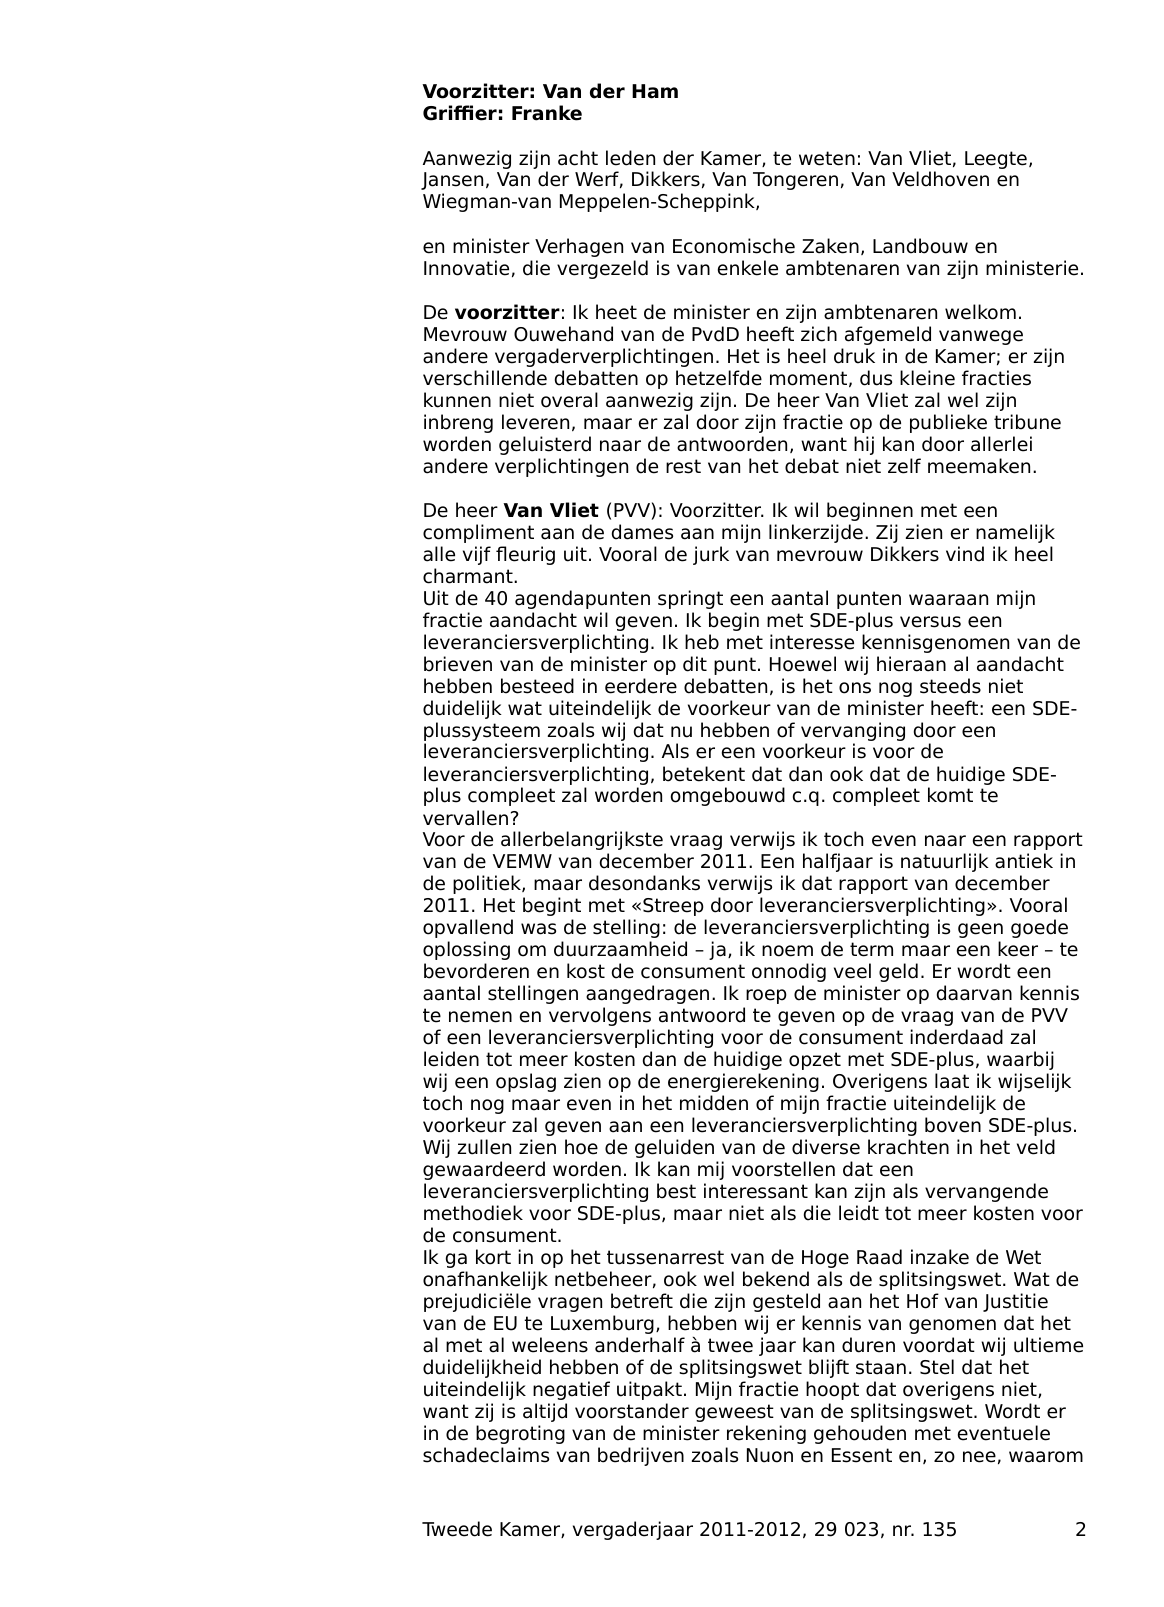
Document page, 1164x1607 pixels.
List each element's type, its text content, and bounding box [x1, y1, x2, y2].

text De voorzitter: Ik heet de minister en zijn ambtenaren welkom. Mevrouw Ouwehand van de PvdD heeft zich afgemeld vanwege andere vergaderverplichtingen. Het is heel druk in de Kamer; er zijn verschillende debatten op hetzelfde moment, dus kleine fracties kunnen niet overal aanwezig zijn. De heer Van Vliet zal wel zijn inbreng leveren, maar er zal door zijn fractie op de publieke tribune worden geluisterd naar de antwoorden, want hij kan door allerlei andere verplichtingen de rest van het debat niet zelf meemaken. [422, 302, 1087, 477]
text Uit de 40 agendapunten springt een aantal punten waaraan mijn fractie aandacht wil geven. Ik begin met SDE-plus versus een leveranciersverplichting. Ik heb met interesse kennisgenomen van de brieven van de minister op dit punt. Hoewel wij hieraan al aandacht hebben besteed in eerdere debatten, is het ons nog steeds niet duidelijk wat uiteindelijk de voorkeur van de minister heeft: een SDE-plussysteem zoals wij dat nu hebben of vervanging door een leveranciersverplichting. Als er een voorkeur is voor de leveranciersverplichting, betekent dat dan ook dat de huidige SDE-plus compleet zal worden omgebouwd c.q. compleet komt te vervallen? [422, 588, 1087, 829]
text De heer Van Vliet (PVV): Voorzitter. Ik wil beginnen met een compliment aan de dames aan mijn linkerzijde. Zij zien er namelijk alle vijf fleurig uit. Vooral de jurk van mevrouw Dikkers vind ik heel charmant. [422, 500, 1087, 588]
text en minister Verhagen van Economische Zaken, Landbouw en Innovatie, die vergezeld is van enkele ambtenaren van zijn ministerie. [422, 236, 1087, 279]
text Griffier: Franke [422, 103, 1087, 125]
text Ik ga kort in op het tussenarrest van de Hoge Raad inzake de Wet onafhankelijk netbeheer, ook wel bekend als de splitsingswet. Wat de prejudiciële vragen betreft die zijn gesteld aan het Hof van Justitie van de EU te Luxemburg, hebben wij er kennis van genomen dat het al met al weleens anderhalf à twee jaar kan duren voordat wij ultieme duidelijkheid hebben of de splitsingswet blijft staan. Stel dat het uiteindelijk negatief uitpakt. Mijn fractie hoopt dat overigens niet, want zij is altijd voorstander geweest van de splitsingswet. Wordt er in de begroting van de minister rekening gehouden met eventuele schadeclaims van bedrijven zoals Nuon en Essent en, zo nee, waarom [422, 1247, 1087, 1467]
text Voorzitter: Van der Ham [422, 81, 1087, 103]
text Voor de allerbelangrijkste vraag verwijs ik toch even naar een rapport van de VEMW van december 2011. Een halfjaar is natuurlijk antiek in de politiek, maar desondanks verwijs ik dat rapport van december 2011. Het begint met «Streep door leveranciersverplichting». Vooral opvallend was de stelling: de leveranciersverplichting is geen goede oplossing om duurzaamheid – ja, ik noem de term maar een keer – te bevorderen en kost de consument onnodig veel geld. Er wordt een aantal stellingen aangedragen. Ik roep de minister op daarvan kennis te nemen en vervolgens antwoord te geven op de vraag van de PVV of een leveranciersverplichting voor de consument inderdaad zal leiden tot meer kosten dan de huidige opzet met SDE-plus, waarbij wij een opslag zien op de energierekening. Overigens laat ik wijselijk toch nog maar even in het midden of mijn fractie uiteindelijk de voorkeur zal geven aan een leveranciersverplichting boven SDE-plus. Wij zullen zien hoe de geluiden van de diverse krachten in het veld gewaardeerd worden. Ik kan mij voorstellen dat een leveranciersverplichting best interessant kan zijn als vervangende methodiek voor SDE-plus, maar niet als die leidt tot meer kosten voor de consument. [422, 829, 1087, 1247]
text Aanwezig zijn acht leden der Kamer, te weten: Van Vliet, Leegte, Jansen, Van der Werf, Dikkers, Van Tongeren, Van Veldhoven en Wiegman-van Meppelen-Scheppink, [422, 147, 1087, 213]
